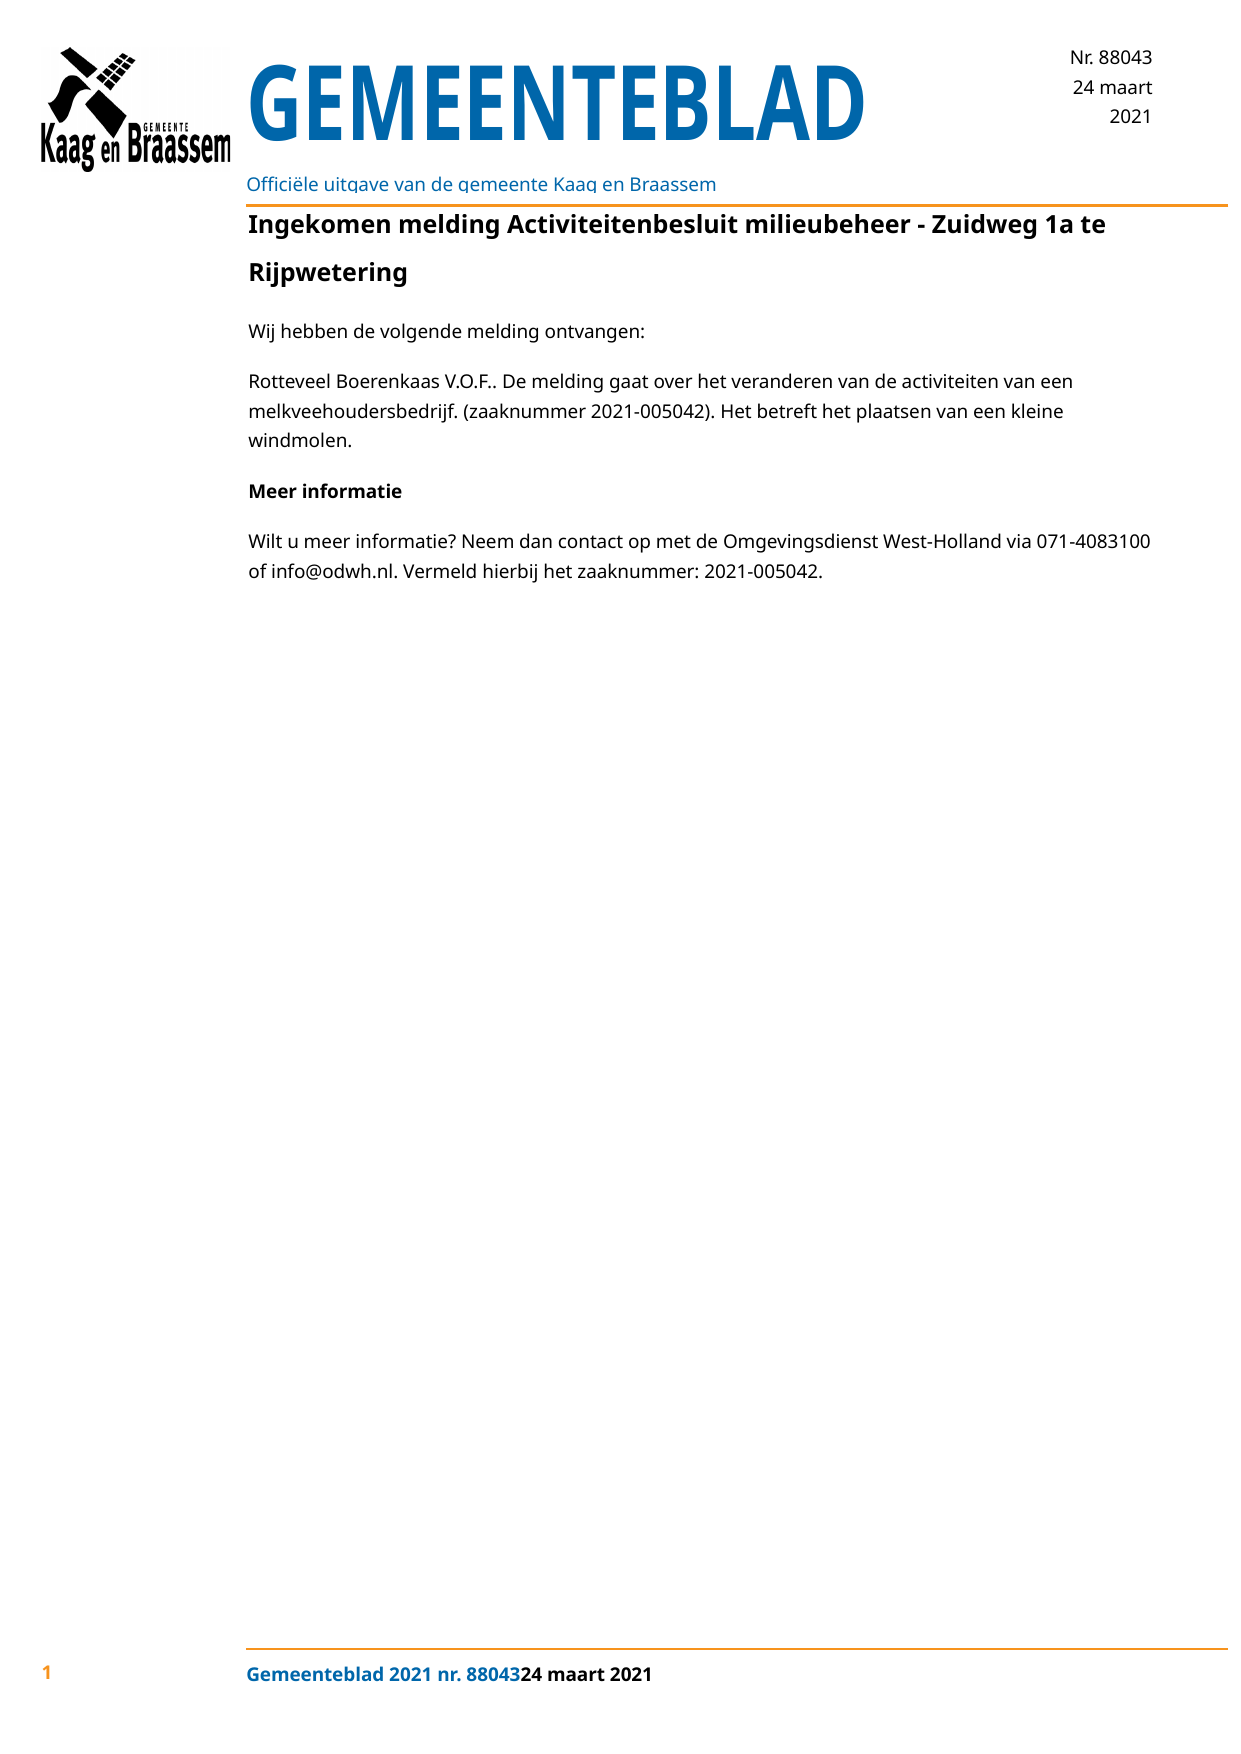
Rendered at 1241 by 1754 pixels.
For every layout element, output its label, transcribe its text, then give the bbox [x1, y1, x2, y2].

text Ingekomen melding Activiteitenbesluit milieubeheer - Zuidweg 1a te Rijpwetering [248, 207, 1152, 288]
text Rotteveel Boerenkaas V.O.F.. De melding gaat over het veranderen van de activiteiten van een melkveehoudersbedrijf. (zaaknummer 2021-005042). Het betreft het plaatsen van een kleine windmolen. [248, 368, 1152, 453]
text Wij hebben de volgende melding ontvangen: [248, 318, 1152, 344]
text Wilt u meer informatie? Neem dan contact op met de Omgevingsdienst West-Holland via 071‑4083100 of info@odwh.nl. Vermeld hierbij het zaaknummer: 2021-005042. [248, 528, 1152, 584]
picture [41, 47, 231, 172]
text Meer informatie [248, 478, 1152, 504]
